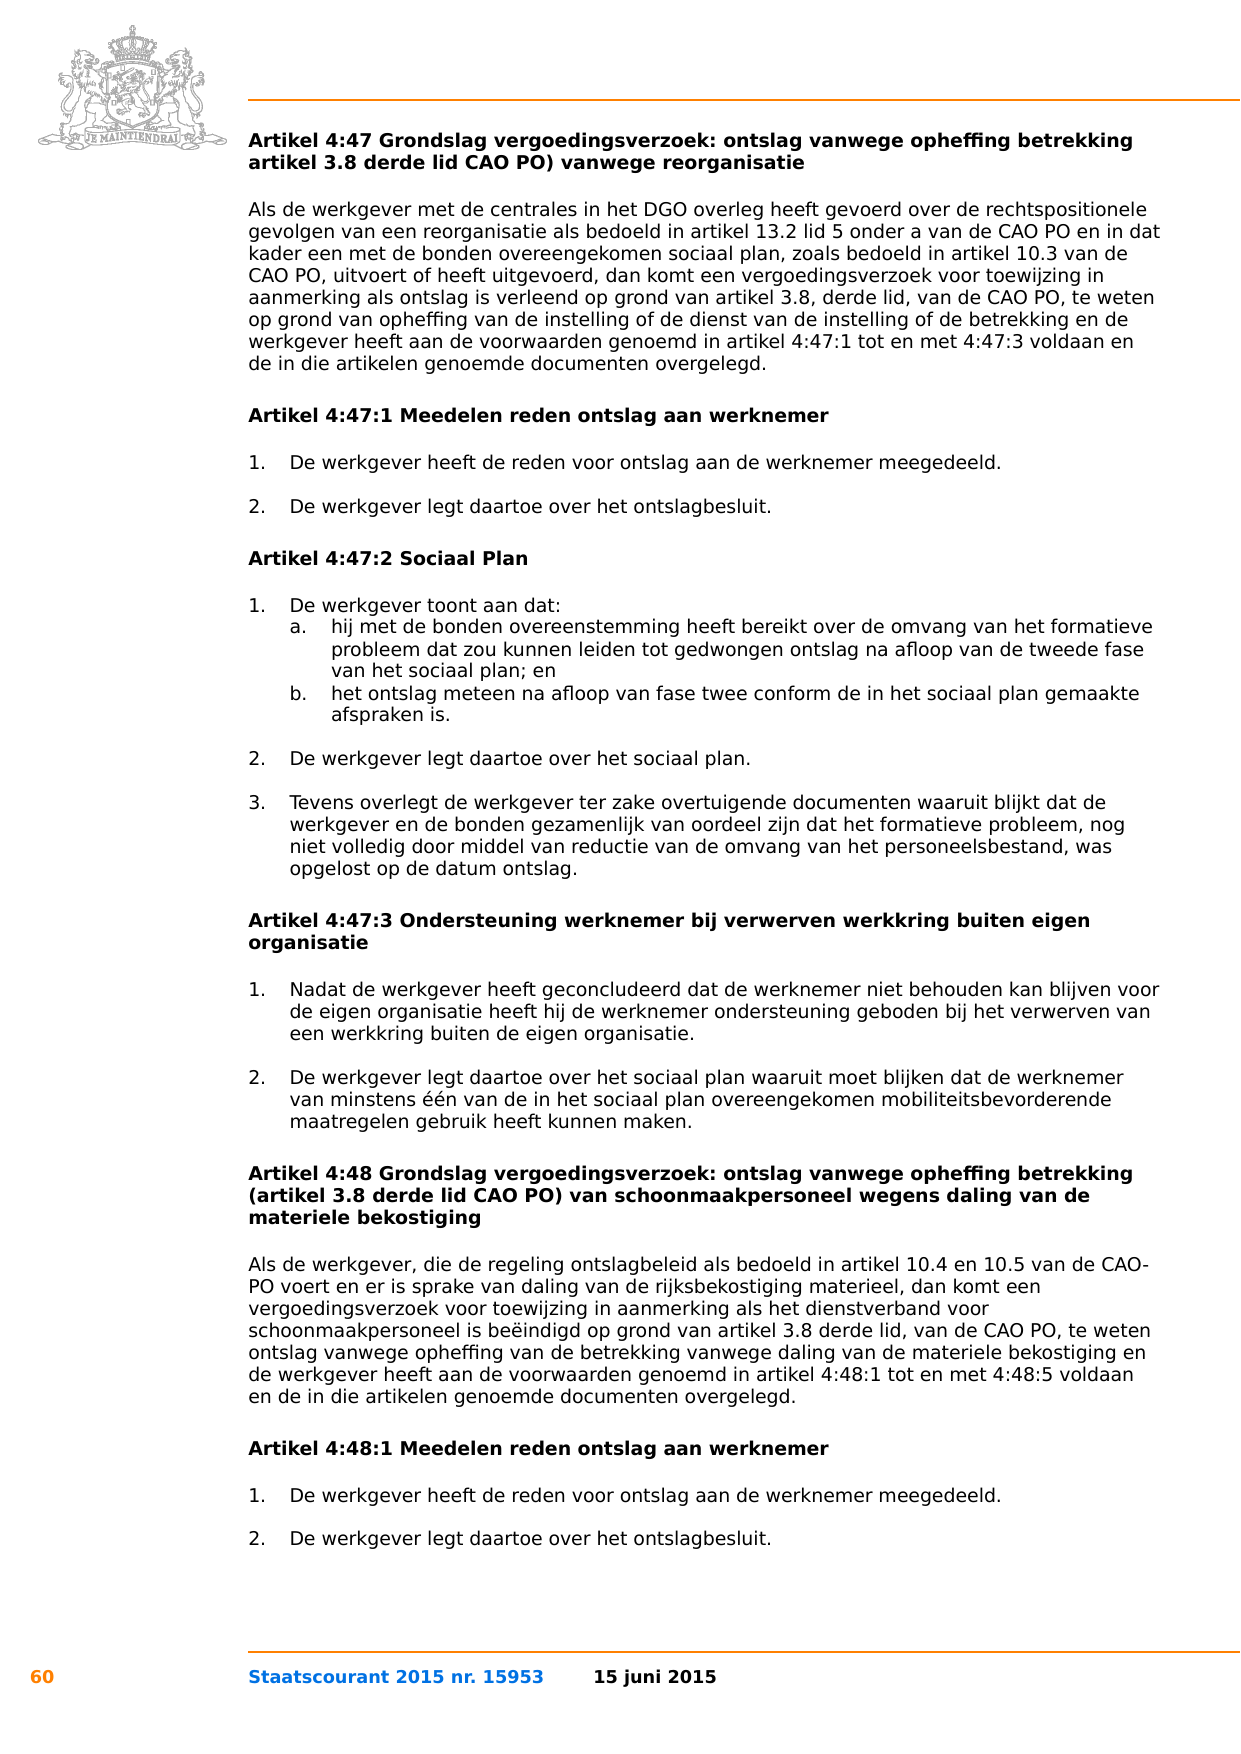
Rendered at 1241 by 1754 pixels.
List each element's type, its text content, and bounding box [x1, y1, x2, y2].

subtitle Artikel 4:47:1 Meedelen reden ontslag aan werknemer [248, 405, 1163, 427]
text 2. De werkgever legt daartoe over het sociaal plan. [248, 748, 1163, 770]
subtitle Artikel 4:48 Grondslag vergoedingsverzoek: ontslag vanwege opheffing betrekking (artikel 3.8 derde lid CAO PO) van schoonmaakpersoneel wegens daling van de materiele bekostiging [248, 1163, 1163, 1229]
subtitle Artikel 4:47:2 Sociaal Plan [248, 547, 1163, 569]
text 1. De werkgever heeft de reden voor ontslag aan de werknemer meegedeeld. [248, 452, 1163, 474]
text 1. De werkgever heeft de reden voor ontslag aan de werknemer meegedeeld. [248, 1484, 1163, 1506]
subtitle Artikel 4:47 Grondslag vergoedingsverzoek: ontslag vanwege opheffing betrekking artikel 3.8 derde lid CAO PO) vanwege reorganisatie [248, 130, 1163, 174]
text Als de werkgever, die de regeling ontslagbeleid als bedoeld in artikel 10.4 en 10.5 van de CAO-PO voert en er is sprake van daling van de rijksbekostiging materieel, dan komt een vergoedingsverzoek voor toewijzing in aanmerking als het dienstverband voor schoonmaakpersoneel is beëindigd op grond van artikel 3.8 derde lid, van de CAO PO, te weten ontslag vanwege opheffing van de betrekking vanwege daling van de materiele bekostiging en de werkgever heeft aan de voorwaarden genoemd in artikel 4:48:1 tot en met 4:48:5 voldaan en de in die artikelen genoemde documenten overgelegd. [248, 1254, 1163, 1407]
text 1. Nadat de werkgever heeft geconcludeerd dat de werknemer niet behouden kan blijven voor de eigen organisatie heeft hij de werknemer ondersteuning geboden bij het verwerven van een werkkring buiten de eigen organisatie. [248, 979, 1163, 1045]
subtitle Artikel 4:47:3 Ondersteuning werknemer bij verwerven werkkring buiten eigen organisatie [248, 910, 1163, 954]
text 2. De werkgever legt daartoe over het sociaal plan waaruit moet blijken dat de werknemer van minstens één van de in het sociaal plan overeengekomen mobiliteitsbevorderende maatregelen gebruik heeft kunnen maken. [248, 1067, 1163, 1133]
text 1. De werkgever toont aan dat: [248, 594, 1163, 616]
text 3. Tevens overlegt de werkgever ter zake overtuigende documenten waaruit blijkt dat de werkgever en de bonden gezamenlijk van oordeel zijn dat het formatieve probleem, nog niet volledig door middel van reductie van de omvang van het personeelsbestand, was opgelost op de datum ontslag. [248, 792, 1163, 880]
subtitle Artikel 4:48:1 Meedelen reden ontslag aan werknemer [248, 1437, 1163, 1459]
text a. hij met de bonden overeenstemming heeft bereikt over de omvang van het formatieve probleem dat zou kunnen leiden tot gedwongen ontslag na afloop van de tweede fase van het sociaal plan; en [289, 616, 1163, 682]
text Als de werkgever met de centrales in het DGO overleg heeft gevoerd over de rechtspositionele gevolgen van een reorganisatie als bedoeld in artikel 13.2 lid 5 onder a van de CAO PO en in dat kader een met de bonden overeengekomen sociaal plan, zoals bedoeld in artikel 10.3 van de CAO PO, uitvoert of heeft uitgevoerd, dan komt een vergoedingsverzoek voor toewijzing in aanmerking als ontslag is verleend op grond van artikel 3.8, derde lid, van de CAO PO, te weten op grond van opheffing van de instelling of de dienst van de instelling of de betrekking en de werkgever heeft aan de voorwaarden genoemd in artikel 4:47:1 tot en met 4:47:3 voldaan en de in die artikelen genoemde documenten overgelegd. [248, 199, 1163, 375]
text 2. De werkgever legt daartoe over het ontslagbesluit. [248, 1528, 1163, 1550]
picture [38, 25, 227, 150]
text 2. De werkgever legt daartoe over het ontslagbesluit. [248, 496, 1163, 517]
text b. het ontslag meteen na afloop van fase twee conform de in het sociaal plan gemaakte afspraken is. [289, 682, 1163, 726]
